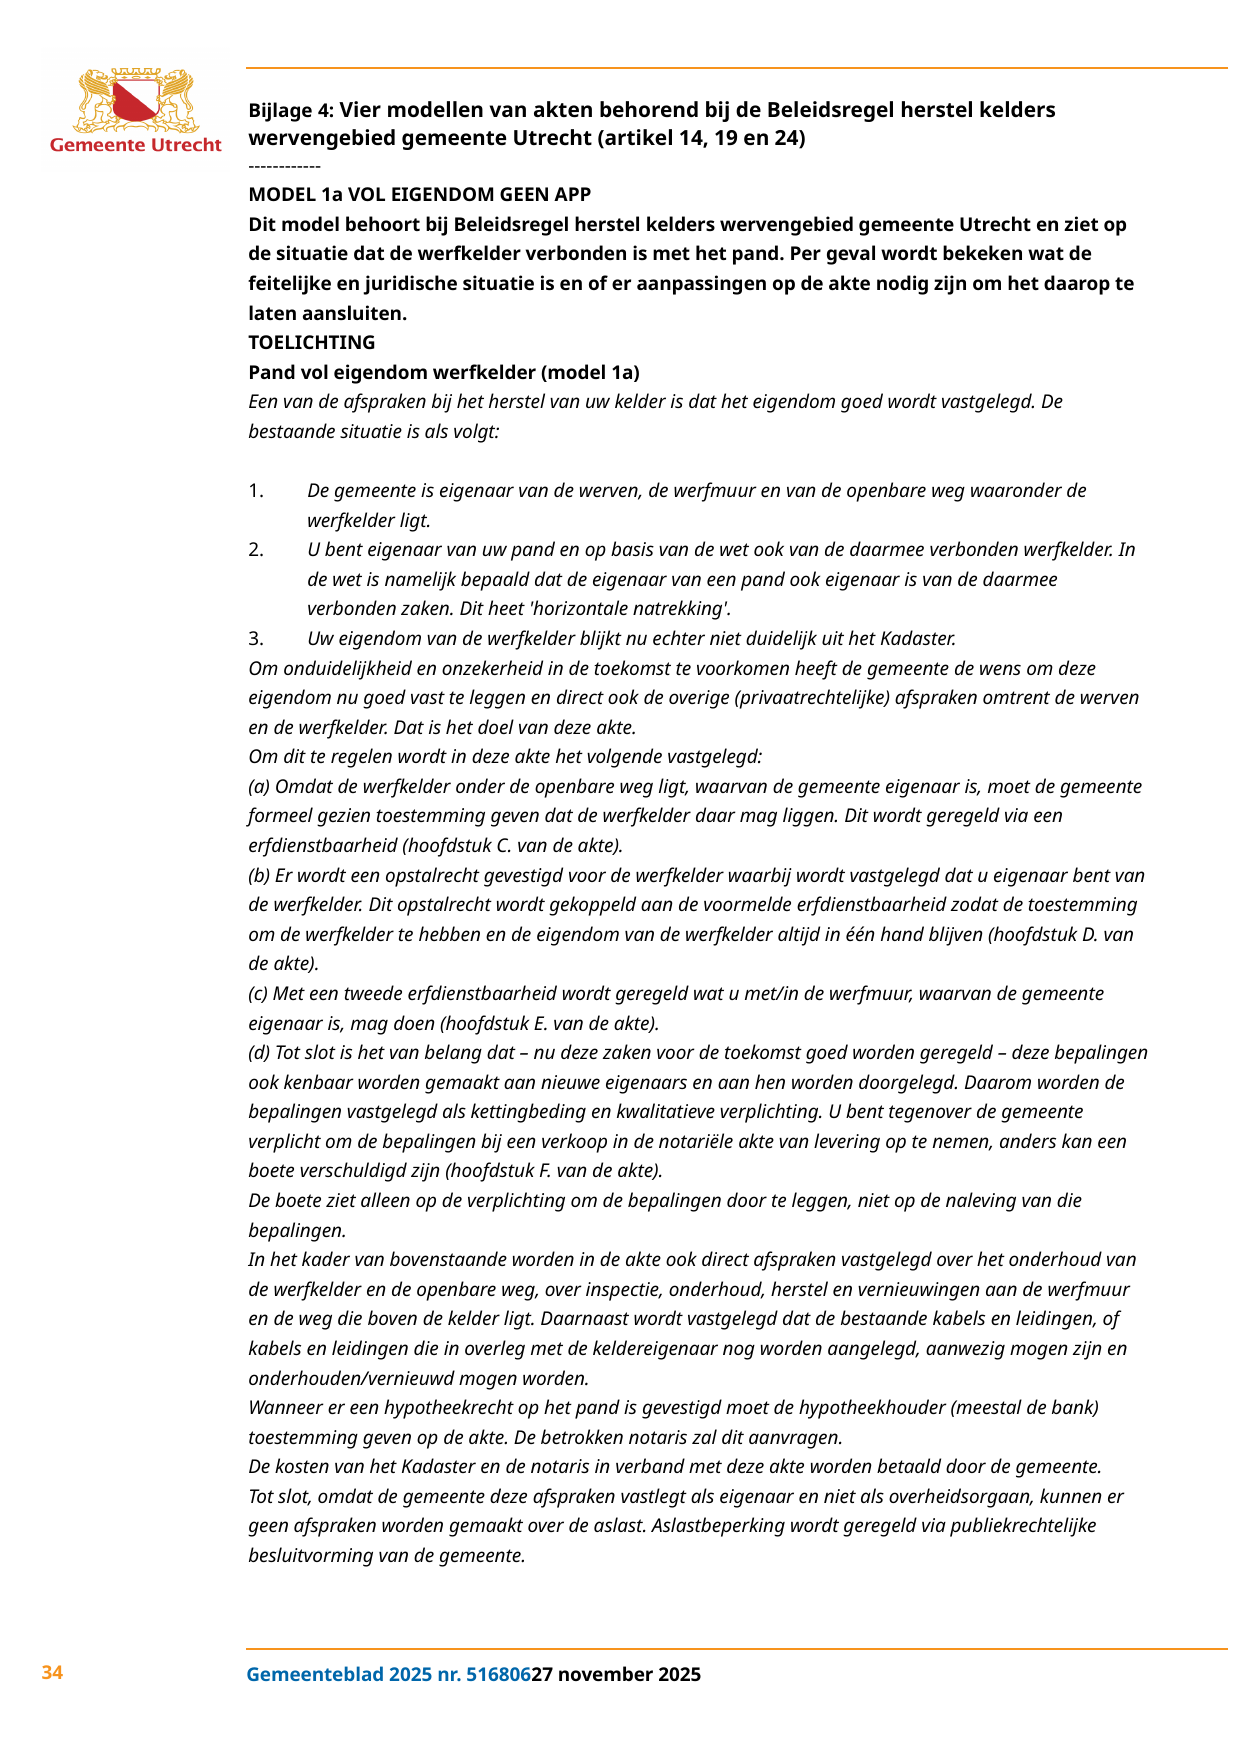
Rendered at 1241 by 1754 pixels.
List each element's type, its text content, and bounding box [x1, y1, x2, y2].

text ------------ [248, 152, 1152, 177]
text (b) Er wordt een opstalrecht gevestigd voor de werfkelder waarbij wordt vastgelegd dat u eigenaar bent van de werfkelder. Dit opstalrecht wordt gekoppeld aan de voormelde erfdienstbaarheid zodat de toestemming om de werfkelder te hebben en de eigendom van de werfkelder altijd in één hand blijven (hoofdstuk D. van de akte). [248, 862, 1152, 976]
text In het kader van bovenstaande worden in de akte ook direct afspraken vastgelegd over het onderhoud van de werfkelder en de openbare weg, over inspectie, onderhoud, herstel en vernieuwingen aan de werfmuur en de weg die boven de kelder ligt. Daarnaast wordt vastgelegd dat de bestaande kabels en leidingen, of kabels en leidingen die in overleg met de keldereigenaar nog worden aangelegd, aanwezig mogen zijn en onderhouden/vernieuwd mogen worden. [248, 1246, 1152, 1390]
list U bent eigenaar van uw pand en op basis van de wet ook van de daarmee verbonden werfkelder. In de wet is namelijk bepaald dat de eigenaar van een pand ook eigenaar is van de daarmee verbonden zaken. Dit heet 'horizontale natrekking'. [248, 536, 1152, 621]
text Wanneer er een hypotheekrecht op het pand is gevestigd moet de hypotheekhouder (meestal de bank) toestemming geven op de akte. De betrokken notaris zal dit aanvragen. [248, 1394, 1152, 1449]
text (a) Omdat de werfkelder onder de openbare weg ligt, waarvan de gemeente eigenaar is, moet de gemeente formeel gezien toestemming geven dat de werfkelder daar mag liggen. Dit wordt geregeld via een erfdienstbaarheid (hoofdstuk C. van de akte). [248, 773, 1152, 858]
picture [41, 47, 231, 172]
text Bijlage 4: Vier modellen van akten behorend bij de Beleidsregel herstel kelders wervengebied gemeente Utrecht (artikel 14, 19 en 24) [248, 95, 1152, 152]
text (c) Met een tweede erfdienstbaarheid wordt geregeld wat u met/in de werfmuur, waarvan de gemeente eigenaar is, mag doen (hoofdstuk E. van de akte). [248, 980, 1152, 1035]
text Tot slot, omdat de gemeente deze afspraken vastlegt als eigenaar en niet als overheidsorgaan, kunnen er geen afspraken worden gemaakt over de aslast. Aslastbeperking wordt geregeld via publiekrechtelijke besluitvorming van de gemeente. [248, 1483, 1152, 1568]
text Een van de afspraken bij het herstel van uw kelder is dat het eigendom goed wordt vastgelegd. De bestaande situatie is als volgt: [248, 388, 1152, 444]
text De kosten van het Kadaster en de notaris in verband met deze akte worden betaald door de gemeente. [248, 1453, 1152, 1479]
text Pand vol eigendom werfkelder (model 1a) [248, 359, 1152, 384]
text De boete ziet alleen op de verplichting om de bepalingen door te leggen, niet op de naleving van die bepalingen. [248, 1187, 1152, 1242]
list Uw eigendom van de werfkelder blijkt nu echter niet duidelijk uit het Kadaster. [248, 625, 1152, 651]
text TOELICHTING [248, 329, 1152, 355]
text Om onduidelijkheid en onzekerheid in de toekomst te voorkomen heeft de gemeente de wens om deze eigendom nu goed vast te leggen en direct ook de overige (privaatrechtelijke) afspraken omtrent de werven en de werfkelder. Dat is het doel van deze akte. [248, 655, 1152, 739]
text Dit model behoort bij Beleidsregel herstel kelders wervengebied gemeente Utrecht en ziet op de situatie dat de werfkelder verbonden is met het pand. Per geval wordt bekeken wat de feitelijke en juridische situatie is en of er aanpassingen op de akte nodig zijn om het daarop te laten aansluiten. [248, 211, 1152, 325]
text MODEL 1a VOL EIGENDOM GEEN APP [248, 181, 1152, 207]
text Om dit te regelen wordt in deze akte het volgende vastgelegd: [248, 743, 1152, 769]
list De gemeente is eigenaar van de werven, de werfmuur en van de openbare weg waaronder de werfkelder ligt. [248, 477, 1152, 532]
text (d) Tot slot is het van belang dat – nu deze zaken voor de toekomst goed worden geregeld – deze bepalingen ook kenbaar worden gemaakt aan nieuwe eigenaars en aan hen worden doorgelegd. Daarom worden de bepalingen vastgelegd als kettingbeding en kwalitatieve verplichting. U bent tegenover de gemeente verplicht om de bepalingen bij een verkoop in de notariële akte van levering op te nemen, anders kan een boete verschuldigd zijn (hoofdstuk F. van de akte). [248, 1039, 1152, 1183]
